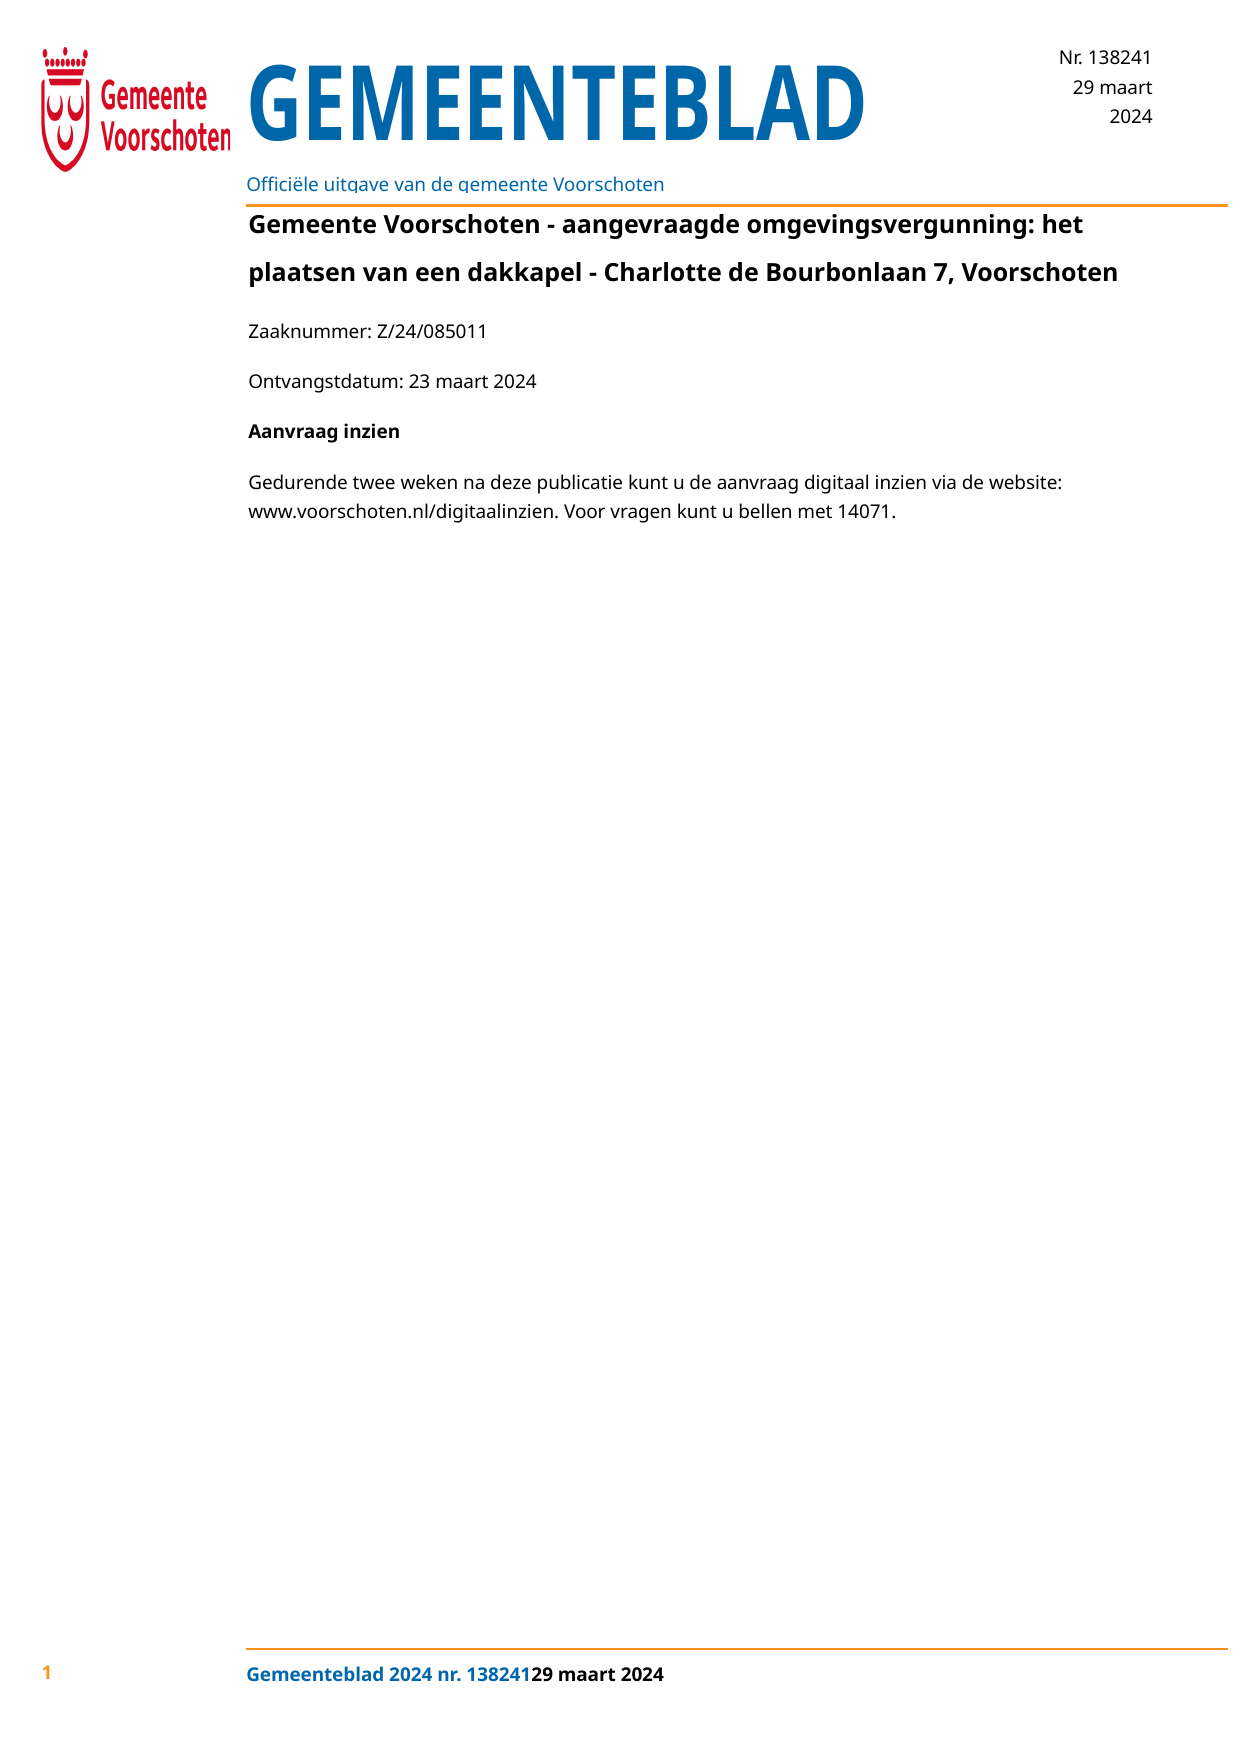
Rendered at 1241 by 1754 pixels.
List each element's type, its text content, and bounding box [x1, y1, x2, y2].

text Zaaknummer: Z/24/085011 [248, 318, 1152, 344]
text Gemeente Voorschoten - aangevraagde omgevingsvergunning: het plaatsen van een dakkapel - Charlotte de Bourbonlaan 7, Voorschoten [248, 207, 1152, 288]
picture [41, 47, 231, 172]
text Gedurende twee weken na deze publicatie kunt u de aanvraag digitaal inzien via de website: www.voorschoten.nl/digitaalinzien. Voor vragen kunt u bellen met 14071. [248, 469, 1152, 524]
text Ontvangstdatum: 23 maart 2024 [248, 368, 1152, 394]
text Aanvraag inzien [248, 419, 1152, 444]
